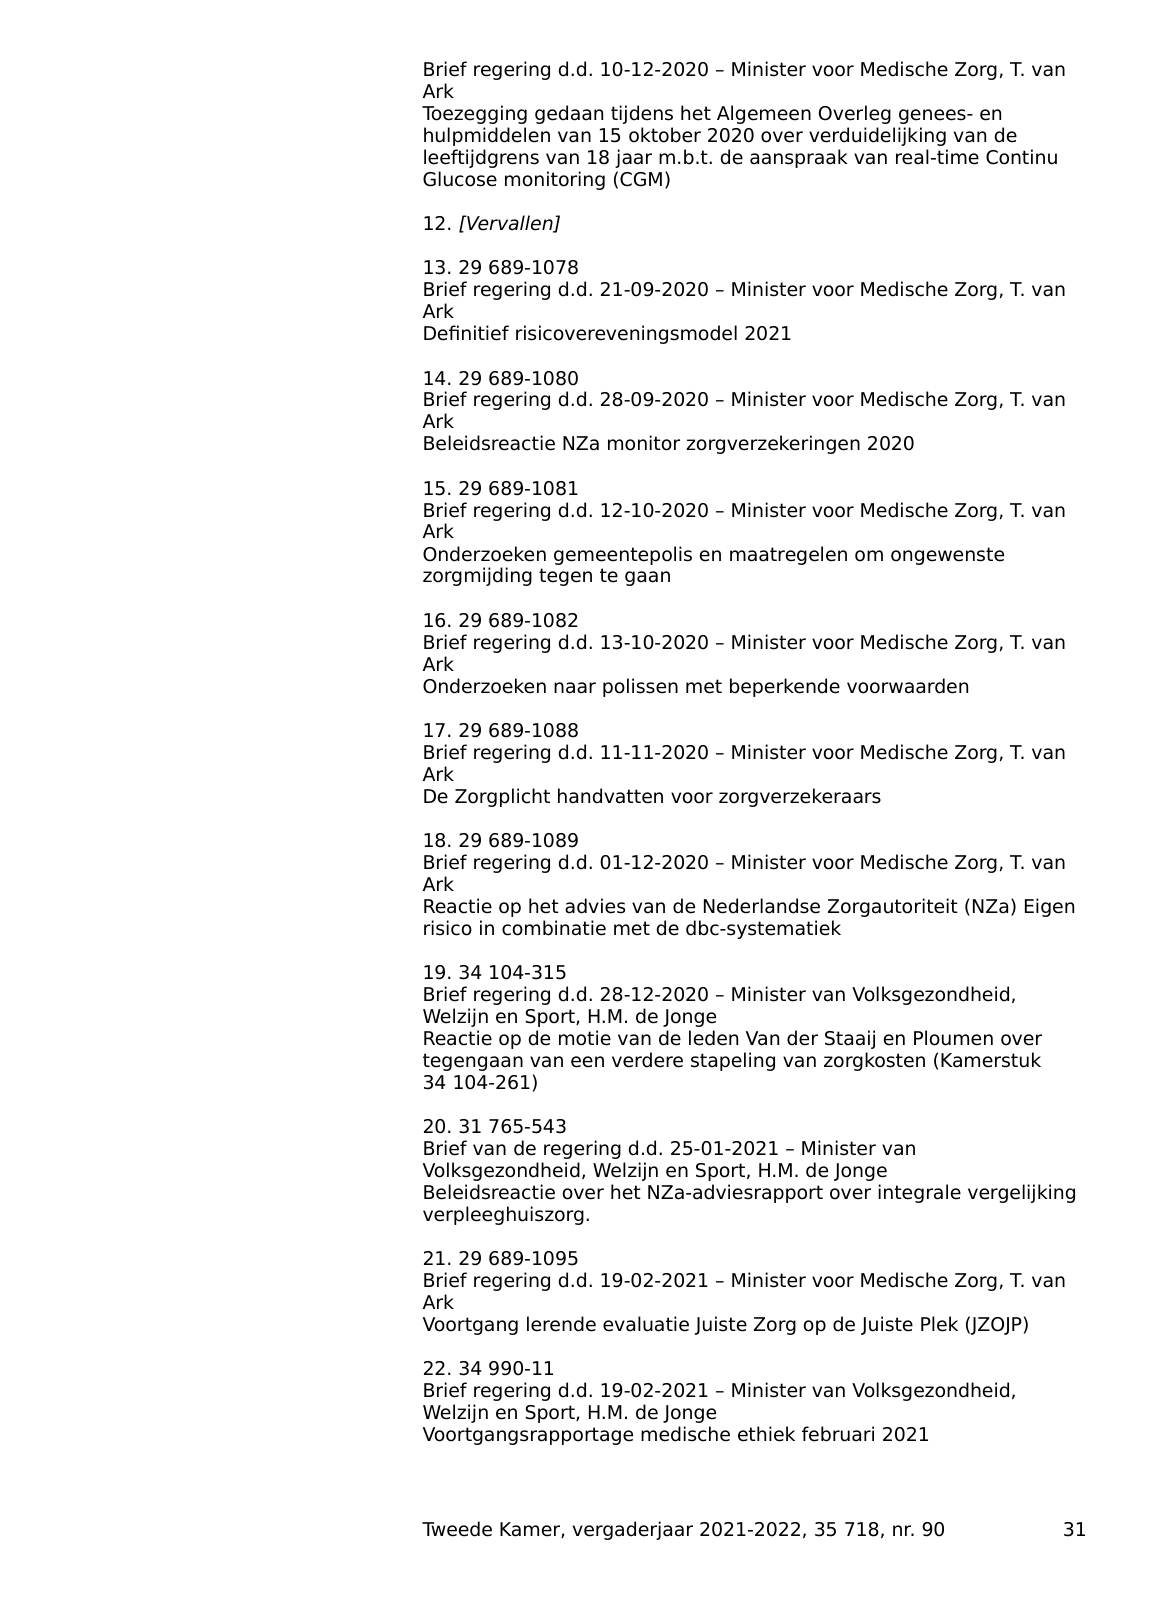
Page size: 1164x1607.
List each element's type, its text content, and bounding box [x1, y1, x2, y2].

text Brief regering d.d. 21-09-2020 – Minister voor Medische Zorg, T. van Ark [422, 279, 1087, 323]
text Brief regering d.d. 28-12-2020 – Minister van Volksgezondheid, Welzijn en Sport, H.M. de Jonge [422, 984, 1087, 1028]
text Onderzoeken naar polissen met beperkende voorwaarden [422, 676, 1087, 697]
text Brief regering d.d. 19-02-2021 – Minister van Volksgezondheid, Welzijn en Sport, H.M. de Jonge [422, 1380, 1087, 1424]
text Brief regering d.d. 13-10-2020 – Minister voor Medische Zorg, T. van Ark [422, 632, 1087, 676]
text 16. 29 689-1082 [422, 609, 1087, 632]
text 22. 34 990-11 [422, 1358, 1087, 1380]
text Onderzoeken gemeentepolis en maatregelen om ongewenste zorgmijding tegen te gaan [422, 543, 1087, 587]
text Brief regering d.d. 11-11-2020 – Minister voor Medische Zorg, T. van Ark [422, 742, 1087, 786]
text Reactie op de motie van de leden Van der Staaij en Ploumen over tegengaan van een verdere stapeling van zorgkosten (Kamerstuk 34 104-261) [422, 1028, 1087, 1094]
text Brief regering d.d. 12-10-2020 – Minister voor Medische Zorg, T. van Ark [422, 499, 1087, 543]
text Beleidsreactie NZa monitor zorgverzekeringen 2020 [422, 433, 1087, 455]
text Voortgang lerende evaluatie Juiste Zorg op de Juiste Plek (JZOJP) [422, 1314, 1087, 1336]
text De Zorgplicht handvatten voor zorgverzekeraars [422, 786, 1087, 808]
text 18. 29 689-1089 [422, 830, 1087, 852]
text 20. 31 765-543 [422, 1116, 1087, 1138]
text Reactie op het advies van de Nederlandse Zorgautoriteit (NZa) Eigen risico in combinatie met de dbc-systematiek [422, 896, 1087, 940]
text 21. 29 689-1095 [422, 1248, 1087, 1270]
text Definitief risicovereveningsmodel 2021 [422, 323, 1087, 345]
text 13. 29 689-1078 [422, 257, 1087, 279]
text 14. 29 689-1080 [422, 367, 1087, 389]
text Brief van de regering d.d. 25-01-2021 – Minister van Volksgezondheid, Welzijn en Sport, H.M. de Jonge [422, 1138, 1087, 1182]
text 12. [Vervallen] [422, 213, 1087, 235]
text Brief regering d.d. 01-12-2020 – Minister voor Medische Zorg, T. van Ark [422, 852, 1087, 896]
text Brief regering d.d. 28-09-2020 – Minister voor Medische Zorg, T. van Ark [422, 389, 1087, 433]
text Beleidsreactie over het NZa-adviesrapport over integrale vergelijking verpleeghuiszorg. [422, 1182, 1087, 1226]
text Toezegging gedaan tijdens het Algemeen Overleg genees- en hulpmiddelen van 15 oktober 2020 over verduidelijking van de leeftijdgrens van 18 jaar m.b.t. de aanspraak van real-time Continu Glucose monitoring (CGM) [422, 103, 1087, 191]
text Voortgangsrapportage medische ethiek februari 2021 [422, 1424, 1087, 1446]
text 19. 34 104-315 [422, 962, 1087, 984]
text Brief regering d.d. 10-12-2020 – Minister voor Medische Zorg, T. van Ark [422, 59, 1087, 103]
text 17. 29 689-1088 [422, 720, 1087, 742]
text 15. 29 689-1081 [422, 477, 1087, 499]
text Brief regering d.d. 19-02-2021 – Minister voor Medische Zorg, T. van Ark [422, 1270, 1087, 1314]
